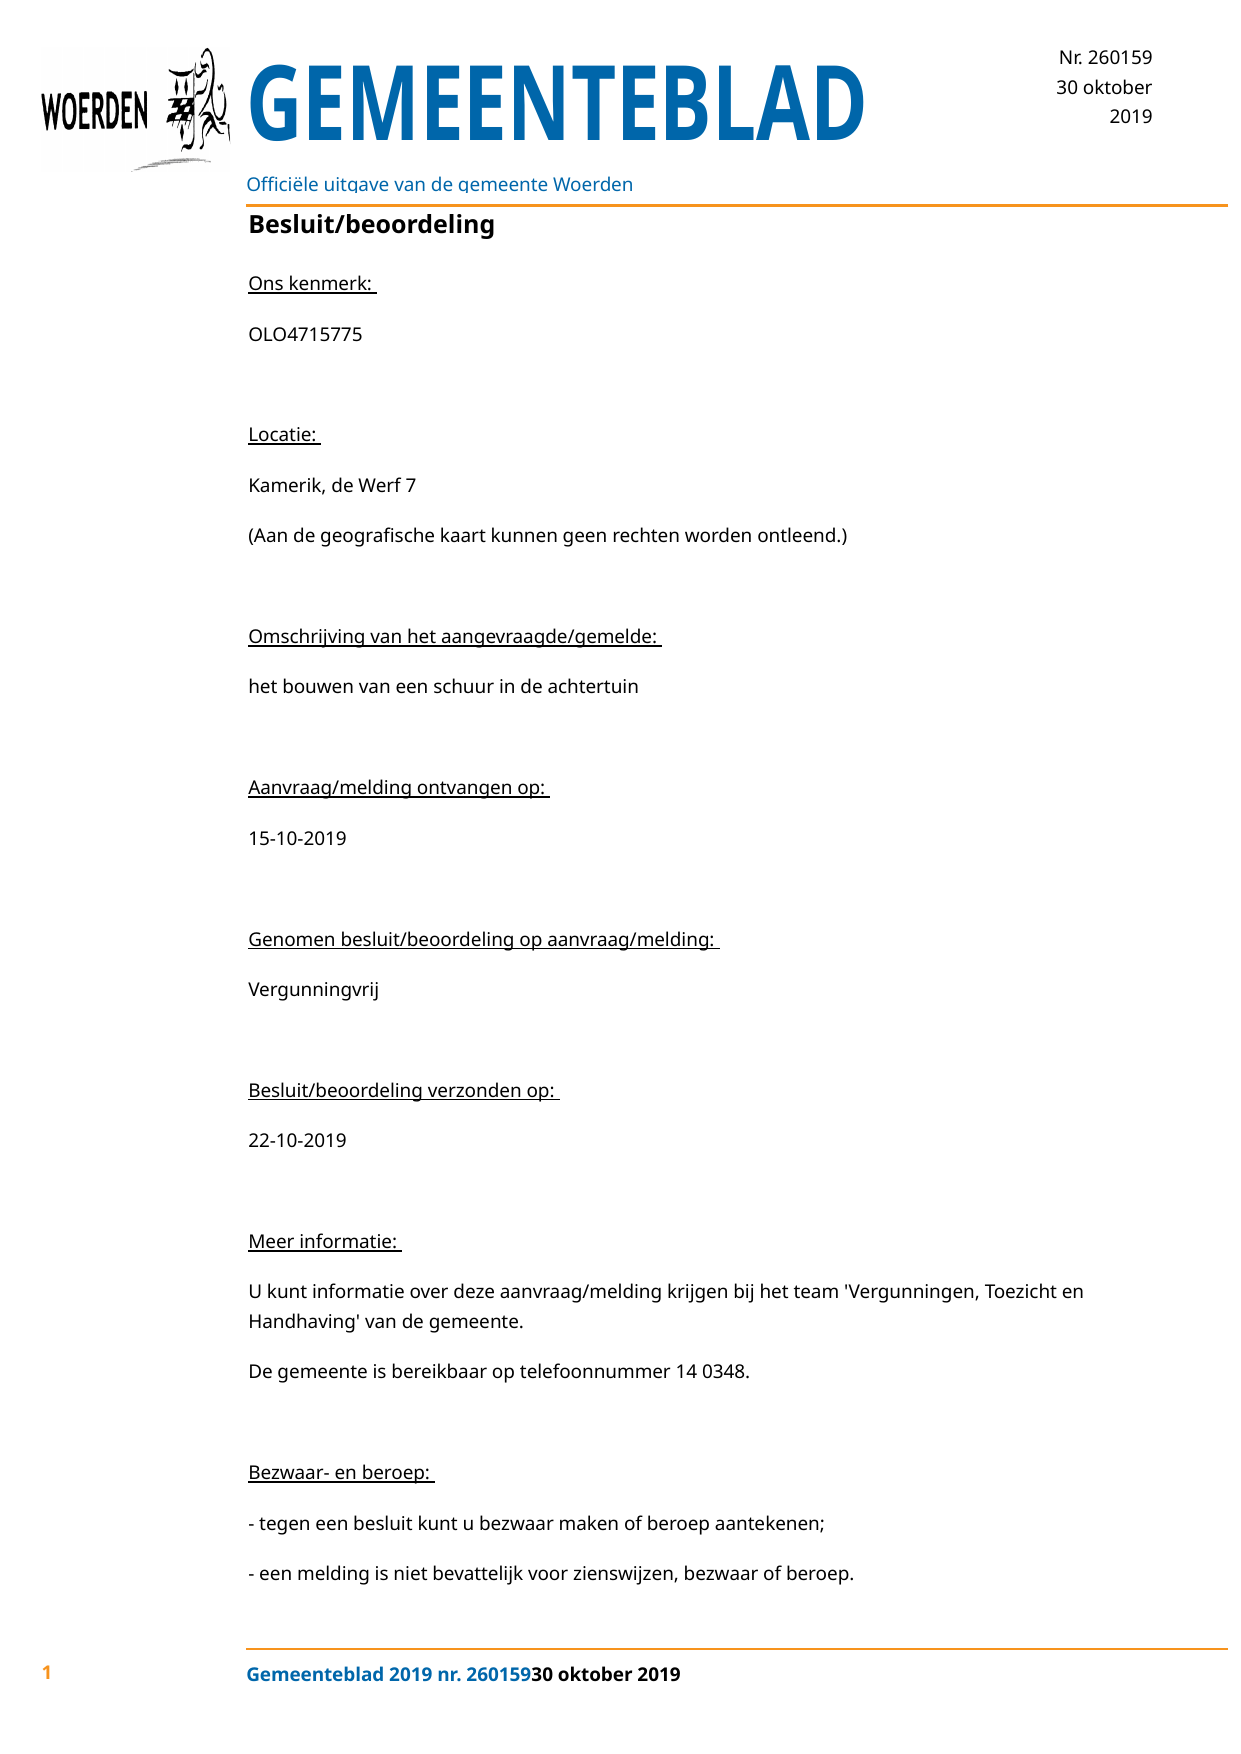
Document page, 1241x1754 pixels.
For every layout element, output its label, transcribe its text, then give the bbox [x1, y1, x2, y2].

text Ons kenmerk: [248, 270, 1152, 296]
text Omschrijving van het aangevraagde/gemelde: [248, 623, 1152, 649]
text Aanvraag/melding ontvangen op: [248, 774, 1152, 800]
text - tegen een besluit kunt u bezwaar maken of beroep aantekenen; [248, 1510, 1152, 1536]
text OLO4715775 [248, 321, 1152, 346]
text 15-10-2019 [248, 825, 1152, 851]
text Vergunningvrij [248, 976, 1152, 1002]
text Besluit/beoordeling [248, 207, 1152, 241]
text (Aan de geografische kaart kunnen geen rechten worden ontleend.) [248, 522, 1152, 548]
picture [41, 47, 231, 172]
text Besluit/beoordeling verzonden op: [248, 1077, 1152, 1103]
text Meer informatie: [248, 1228, 1152, 1254]
text De gemeente is bereikbaar op telefoonnummer 14 0348. [248, 1359, 1152, 1384]
text het bouwen van een schuur in de achtertuin [248, 674, 1152, 699]
text Bezwaar- en beroep: [248, 1459, 1152, 1485]
text U kunt informatie over deze aanvraag/melding krijgen bij het team 'Vergunningen, Toezicht en Handhaving' van de gemeente. [248, 1279, 1152, 1334]
text Genomen besluit/beoordeling op aanvraag/melding: [248, 926, 1152, 951]
text Locatie: [248, 422, 1152, 447]
text 22-10-2019 [248, 1127, 1152, 1153]
text Kamerik, de Werf 7 [248, 472, 1152, 498]
text - een melding is niet bevattelijk voor zienswijzen, bezwaar of beroep. [248, 1560, 1152, 1586]
